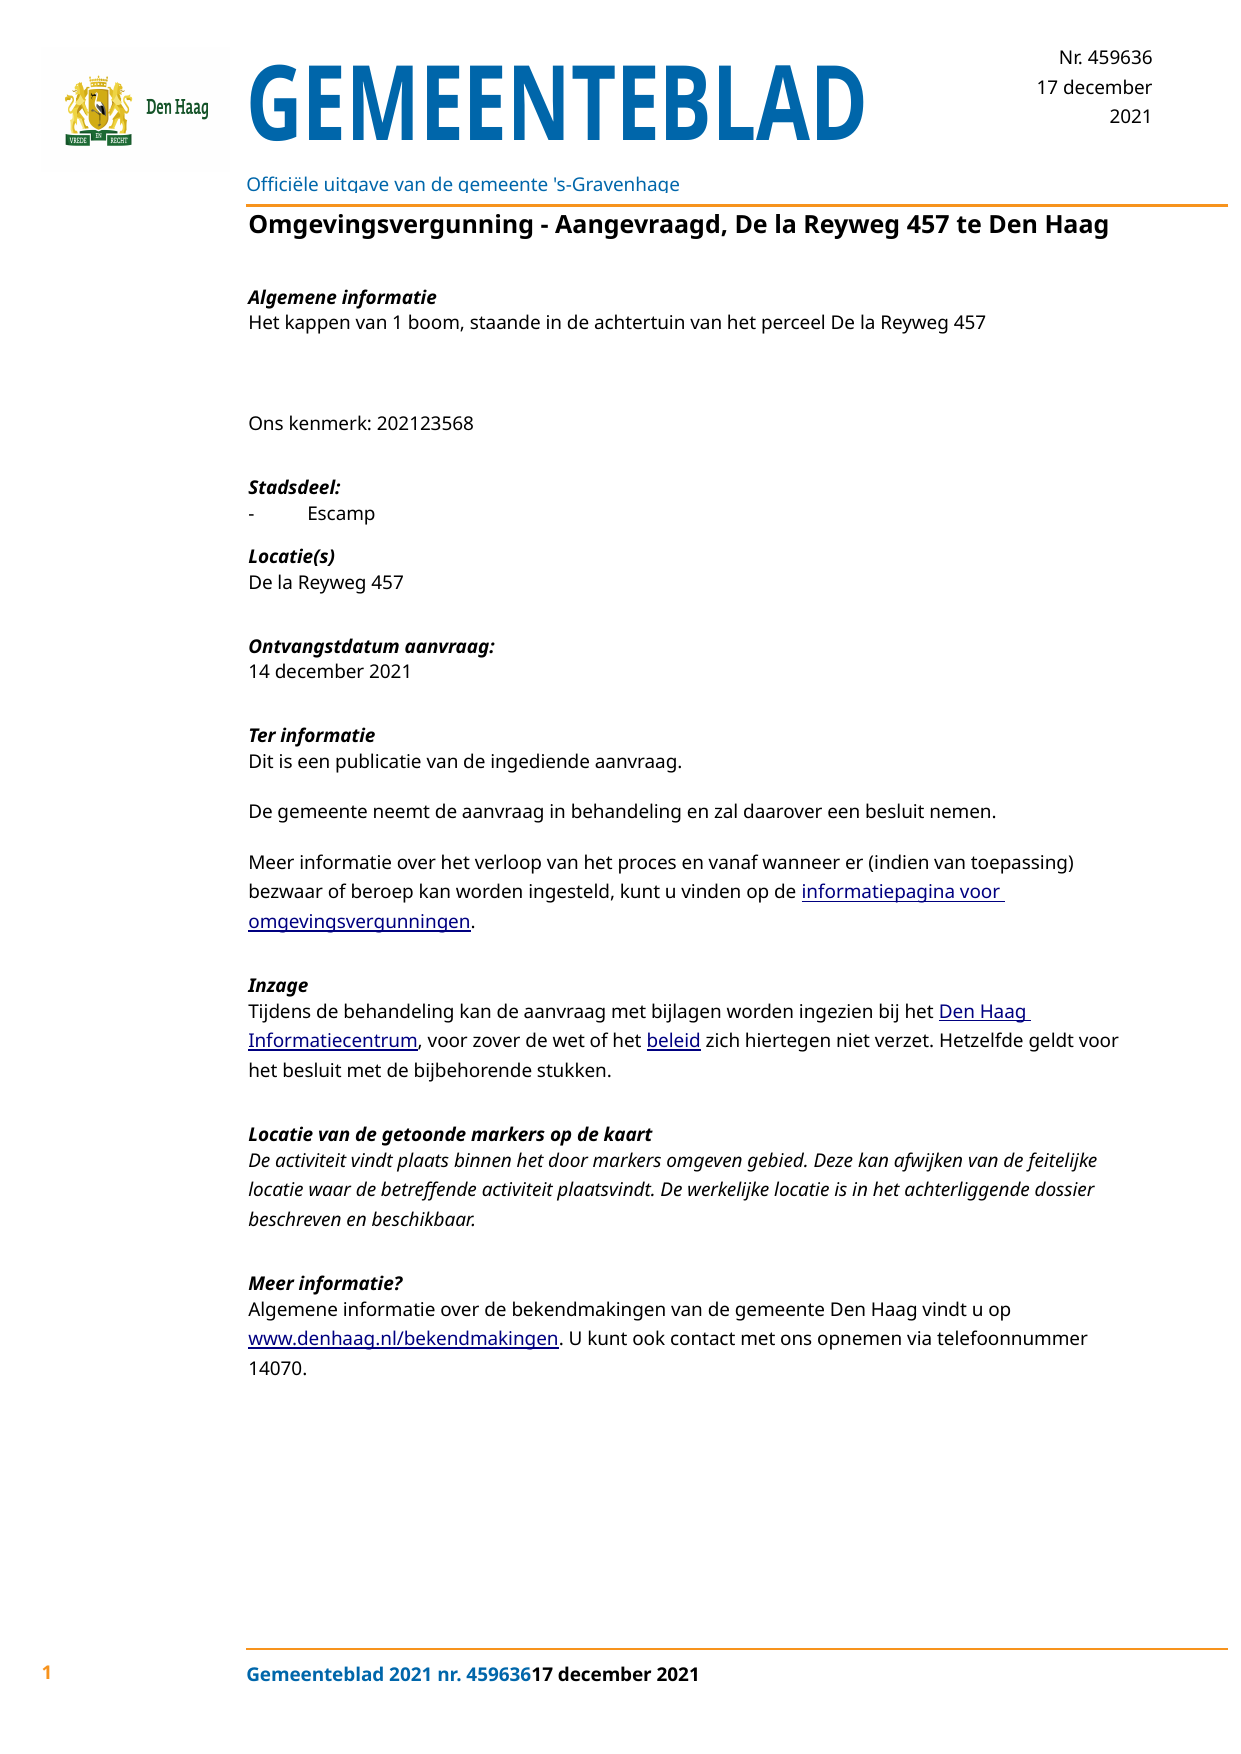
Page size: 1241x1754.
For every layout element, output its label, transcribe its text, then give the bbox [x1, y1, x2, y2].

text De la Reyweg 457 [248, 569, 1152, 595]
text Meer informatie? [248, 1270, 1152, 1296]
text Algemene informatie [248, 284, 1152, 309]
text Het kappen van 1 boom, staande in de achtertuin van het perceel De la Reyweg 457 [248, 309, 1152, 335]
text Ontvangstdatum aanvraag: [248, 633, 1152, 659]
text Tijdens de behandeling kan de aanvraag met bijlagen worden ingezien bij het Den Haag Informatiecentrum, voor zover de wet of het beleid zich hiertegen niet verzet. Hetzelfde geldt voor het besluit met de bijbehorende stukken. [248, 998, 1152, 1083]
text Inzage [248, 972, 1152, 998]
text Dit is een publicatie van de ingediende aanvraag. [248, 748, 1152, 774]
text Stadsdeel: [248, 474, 1152, 500]
text Meer informatie over het verloop van het proces en vanaf wanneer er (indien van toepassing) bezwaar of beroep kan worden ingesteld, kunt u vinden op de informatiepagina voor omgevingsvergunningen. [248, 849, 1152, 934]
text De activiteit vindt plaats binnen het door markers omgeven gebied. Deze kan afwijken van de feitelijke locatie waar de betreffende activiteit plaatsvindt. De werkelijke locatie is in het achterliggende dossier beschreven en beschikbaar. [248, 1147, 1152, 1232]
text Locatie van de getoonde markers op de kaart [248, 1121, 1152, 1147]
text Ons kenmerk: 202123568 [248, 410, 1152, 436]
text Ter informatie [248, 723, 1152, 748]
picture [41, 47, 231, 172]
text De gemeente neemt de aanvraag in behandeling en zal daarover een besluit nemen. [248, 799, 1152, 824]
text Omgevingsvergunning - Aangevraagd, De la Reyweg 457 te Den Haag [248, 207, 1152, 241]
list Escamp [248, 500, 1152, 526]
text Locatie(s) [248, 543, 1152, 569]
text Algemene informatie over de bekendmakingen van de gemeente Den Haag vindt u op www.denhaag.nl/bekendmakingen. U kunt ook contact met ons opnemen via telefoonnummer 14070. [248, 1296, 1152, 1381]
text 14 december 2021 [248, 659, 1152, 684]
